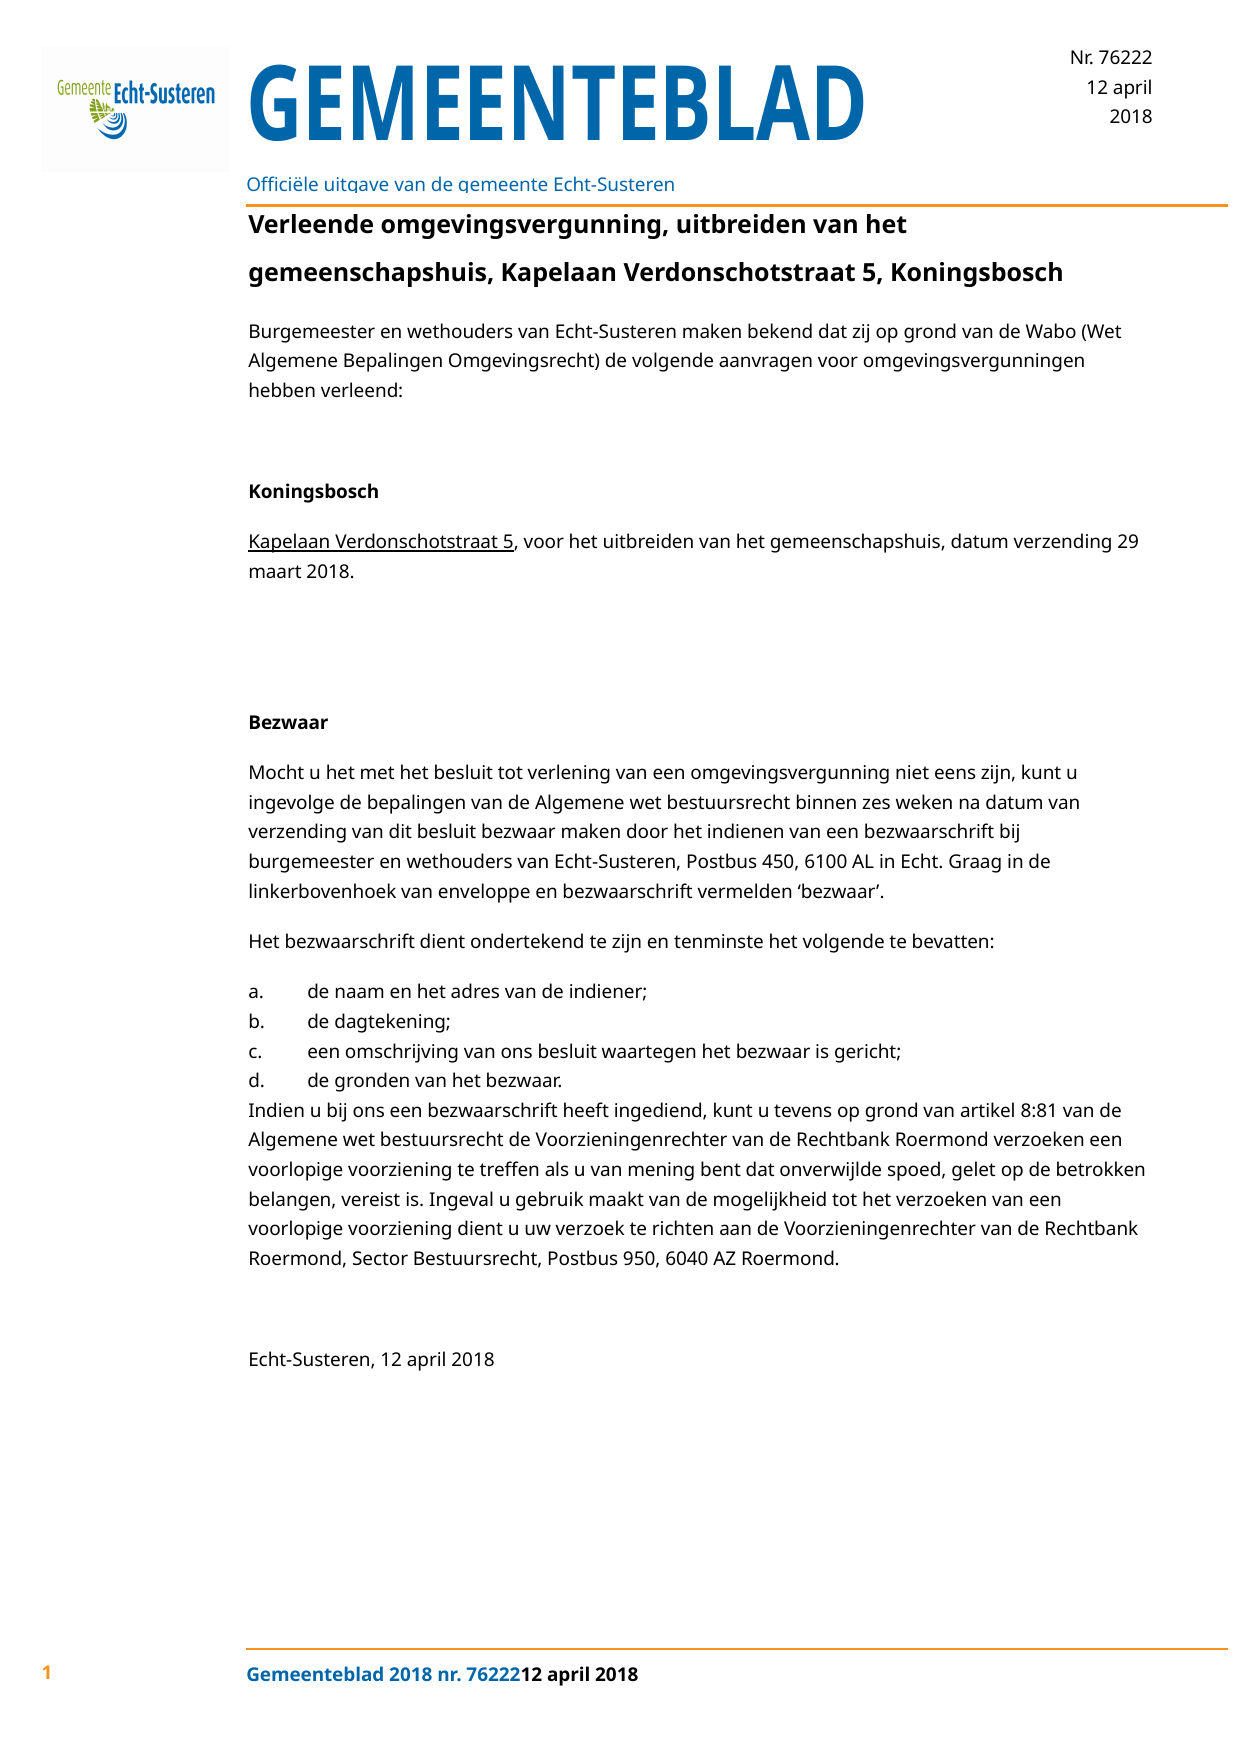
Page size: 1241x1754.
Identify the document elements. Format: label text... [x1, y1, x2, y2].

text Burgemeester en wethouders van Echt-Susteren maken bekend dat zij op grond van de Wabo (Wet Algemene Bepalingen Omgevingsrecht) de volgende aanvragen voor omgevingsvergunningen hebben verleend: [248, 318, 1152, 403]
list een omschrijving van ons besluit waartegen het bezwaar is gericht; [248, 1038, 1152, 1064]
list de dagtekening; [248, 1008, 1152, 1034]
picture [41, 47, 231, 172]
text Het bezwaarschrift dient ondertekend te zijn en tenminste het volgende te bevatten: [248, 928, 1152, 954]
text Verleende omgevingsvergunning, uitbreiden van het gemeenschapshuis, Kapelaan Verdonschotstraat 5, Koningsbosch [248, 207, 1152, 288]
text Bezwaar [248, 709, 1152, 735]
text Kapelaan Verdonschotstraat 5, voor het uitbreiden van het gemeenschapshuis, datum verzending 29 maart 2018. [248, 528, 1152, 584]
text Mocht u het met het besluit tot verlening van een omgevingsvergunning niet eens zijn, kunt u ingevolge de bepalingen van de Algemene wet bestuursrecht binnen zes weken na datum van verzending van dit besluit bezwaar maken door het indienen van een bezwaarschrift bij burgemeester en wethouders van Echt-Susteren, Postbus 450, 6100 AL in Echt. Graag in de linkerbovenhoek van enveloppe en bezwaarschrift vermelden ‘bezwaar’. [248, 759, 1152, 904]
list de naam en het adres van de indiener; [248, 979, 1152, 1004]
text Echt-Susteren, 12 april 2018 [248, 1346, 1152, 1372]
text Koningsbosch [248, 478, 1152, 504]
list de gronden van het bezwaar. [248, 1067, 1152, 1093]
text Indien u bij ons een bezwaarschrift heeft ingediend, kunt u tevens op grond van artikel 8:81 van de Algemene wet bestuursrecht de Voorzieningenrechter van de Rechtbank Roermond verzoeken een voorlopige voorziening te treffen als u van mening bent dat onverwijlde spoed, gelet op de betrokken belangen, vereist is. Ingeval u gebruik maakt van de mogelijkheid tot het verzoeken van een voorlopige voorziening dient u uw verzoek te richten aan de Voorzieningenrechter van de Rechtbank Roermond, Sector Bestuursrecht, Postbus 950, 6040 AZ Roermond. [248, 1097, 1152, 1271]
